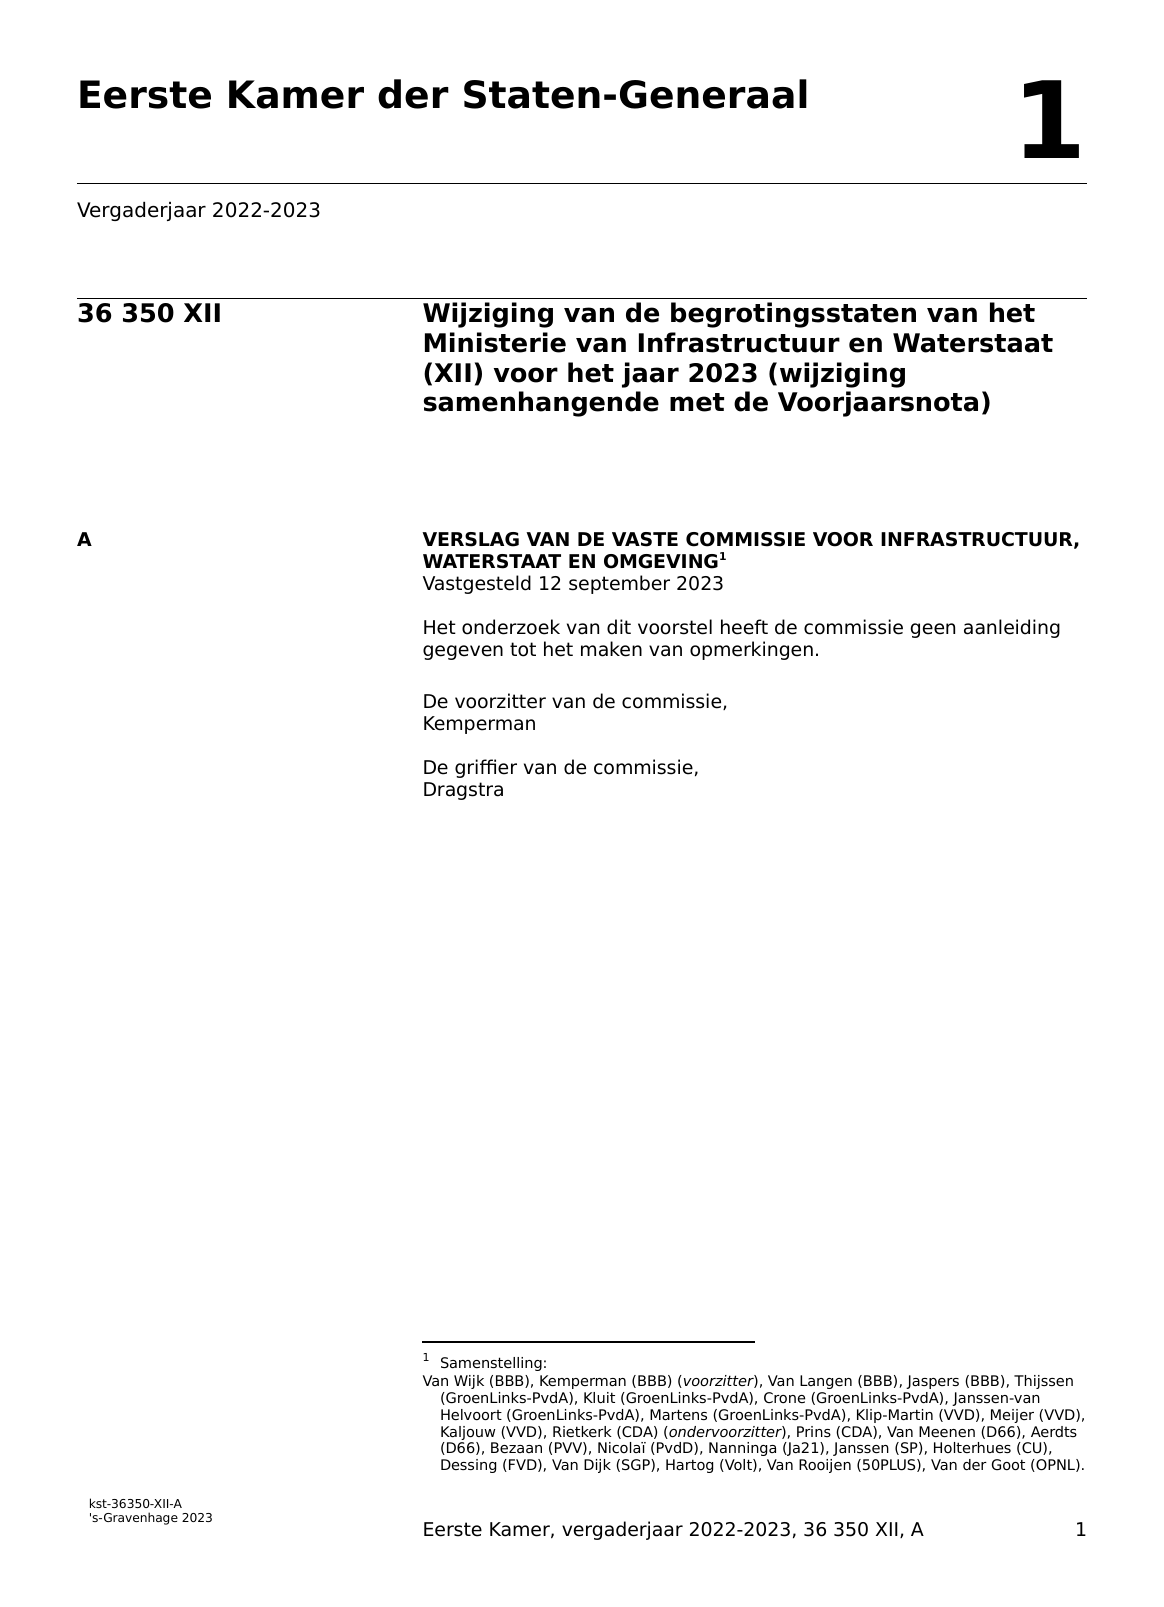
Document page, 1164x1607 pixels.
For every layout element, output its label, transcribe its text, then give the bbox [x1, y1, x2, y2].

text De voorzitter van de commissie, Kemperman [422, 691, 1087, 735]
text Van Wijk (BBB), Kemperman (BBB) (voorzitter), Van Langen (BBB), Jaspers (BBB), Thijssen (GroenLinks-PvdA), Kluit (GroenLinks-PvdA), Crone (GroenLinks-PvdA), Janssen-van Helvoort (GroenLinks-PvdA), Martens (GroenLinks-PvdA), Klip-Martin (VVD), Meijer (VVD), Kaljouw (VVD), Rietkerk (CDA) (ondervoorzitter), Prins (CDA), Van Meenen (D66), Aerdts (D66), Bezaan (PVV), Nicolaï (PvdD), Nanninga (Ja21), Janssen (SP), Holterhues (CU), Dessing (FVD), Van Dijk (SGP), Hartog (Volt), Van Rooijen (50PLUS), Van der Goot (OPNL). [422, 1373, 1087, 1474]
text De griffier van de commissie, Dragstra [422, 757, 1087, 801]
table_header Eerste Kamer der Staten-Generaal [77, 59, 886, 183]
text kst-36350-XII-A [88, 1497, 323, 1511]
subtitle 36 350 XII Wijziging van de begrotingsstaten van het Ministerie van Infrastructuur en Waterstaat (XII) voor het jaar 2023 (wijziging samenhangende met de Voorjaarsnota) [77, 299, 1087, 418]
subtitle A VERSLAG VAN DE VASTE COMMISSIE VOOR INFRASTRUCTUUR, WATERSTAAT EN OMGEVING [77, 529, 1087, 573]
text Vastgesteld 12 september 2023 [422, 573, 1087, 595]
text Het onderzoek van dit voorstel heeft de commissie geen aanleiding gegeven tot het maken van opmerkingen. [422, 617, 1087, 661]
text Samenstelling: [422, 1351, 1087, 1373]
text 's-Gravenhage 2023 [88, 1511, 323, 1525]
table_header 1 [886, 59, 1087, 183]
table_cell Vergaderjaar 2022-2023 [77, 184, 1087, 298]
